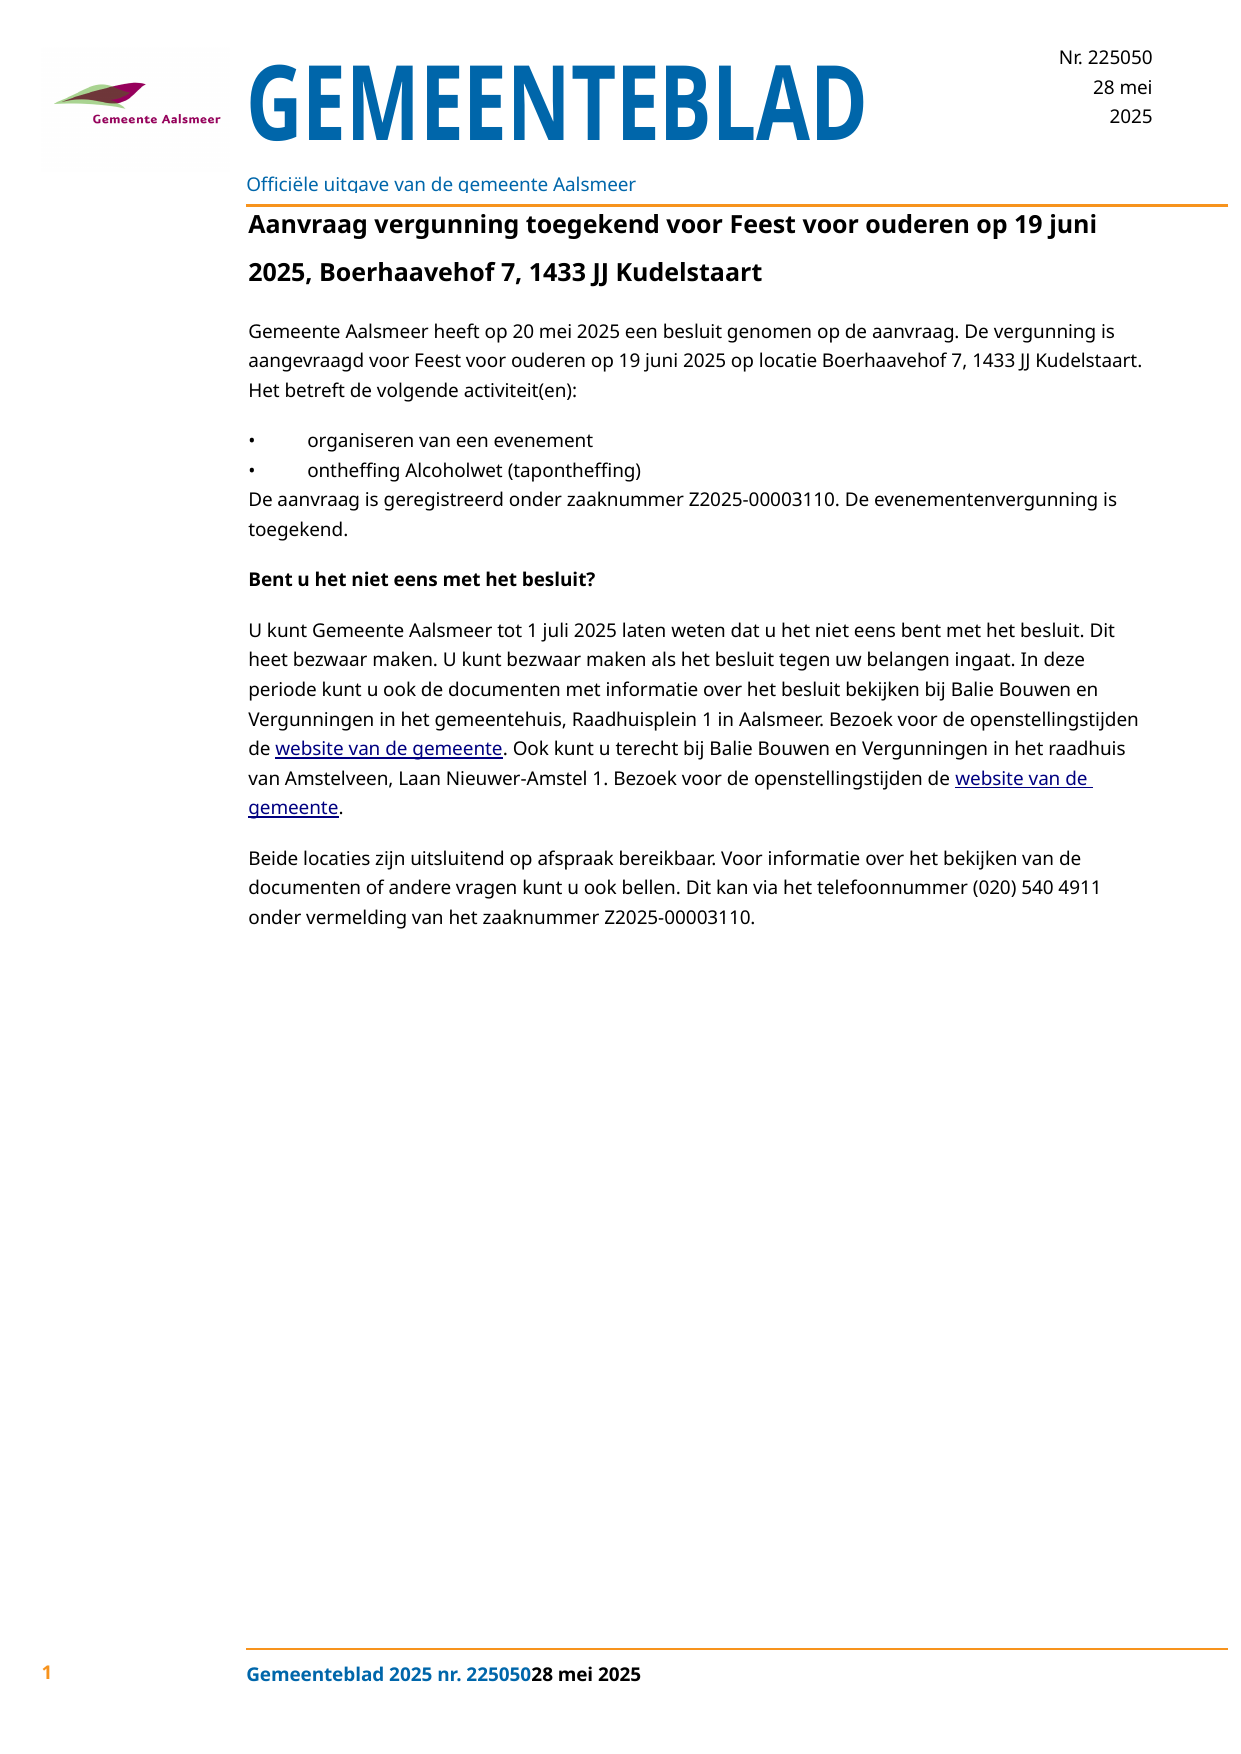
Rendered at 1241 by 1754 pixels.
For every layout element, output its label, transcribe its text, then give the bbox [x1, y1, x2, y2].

text Aanvraag vergunning toegekend voor Feest voor ouderen op 19 juni 2025, Boerhaavehof 7, 1433 JJ Kudelstaart [248, 207, 1152, 288]
text Beide locaties zijn uitsluitend op afspraak bereikbaar. Voor informatie over het bekijken van de documenten of andere vragen kunt u ook bellen. Dit kan via het telefoonnummer (020) 540 4911 onder vermelding van het zaaknummer Z2025-00003110. [248, 845, 1152, 930]
text Gemeente Aalsmeer heeft op 20 mei 2025 een besluit genomen op de aanvraag. De vergunning is aangevraagd voor Feest voor ouderen op 19 juni 2025 op locatie Boerhaavehof 7, 1433 JJ Kudelstaart. Het betreft de volgende activiteit(en): [248, 318, 1152, 403]
text Bent u het niet eens met het besluit? [248, 567, 1152, 592]
text De aanvraag is geregistreerd onder zaaknummer Z2025-00003110. De evenementenvergunning is toegekend. [248, 487, 1152, 542]
list organiseren van een evenement [248, 427, 1152, 453]
text U kunt Gemeente Aalsmeer tot 1 juli 2025 laten weten dat u het niet eens bent met het besluit. Dit heet bezwaar maken. U kunt bezwaar maken als het besluit tegen uw belangen ingaat. In deze periode kunt u ook de documenten met informatie over het besluit bekijken bij Balie Bouwen en Vergunningen in het gemeentehuis, Raadhuisplein 1 in Aalsmeer. Bezoek voor de openstellingstijden de website van de gemeente. Ook kunt u terecht bij Balie Bouwen en Vergunningen in het raadhuis van Amstelveen, Laan Nieuwer-Amstel 1. Bezoek voor de openstellingstijden de website van de gemeente. [248, 617, 1152, 820]
picture [41, 47, 231, 172]
list ontheffing Alcoholwet (tapontheffing) [248, 457, 1152, 483]
